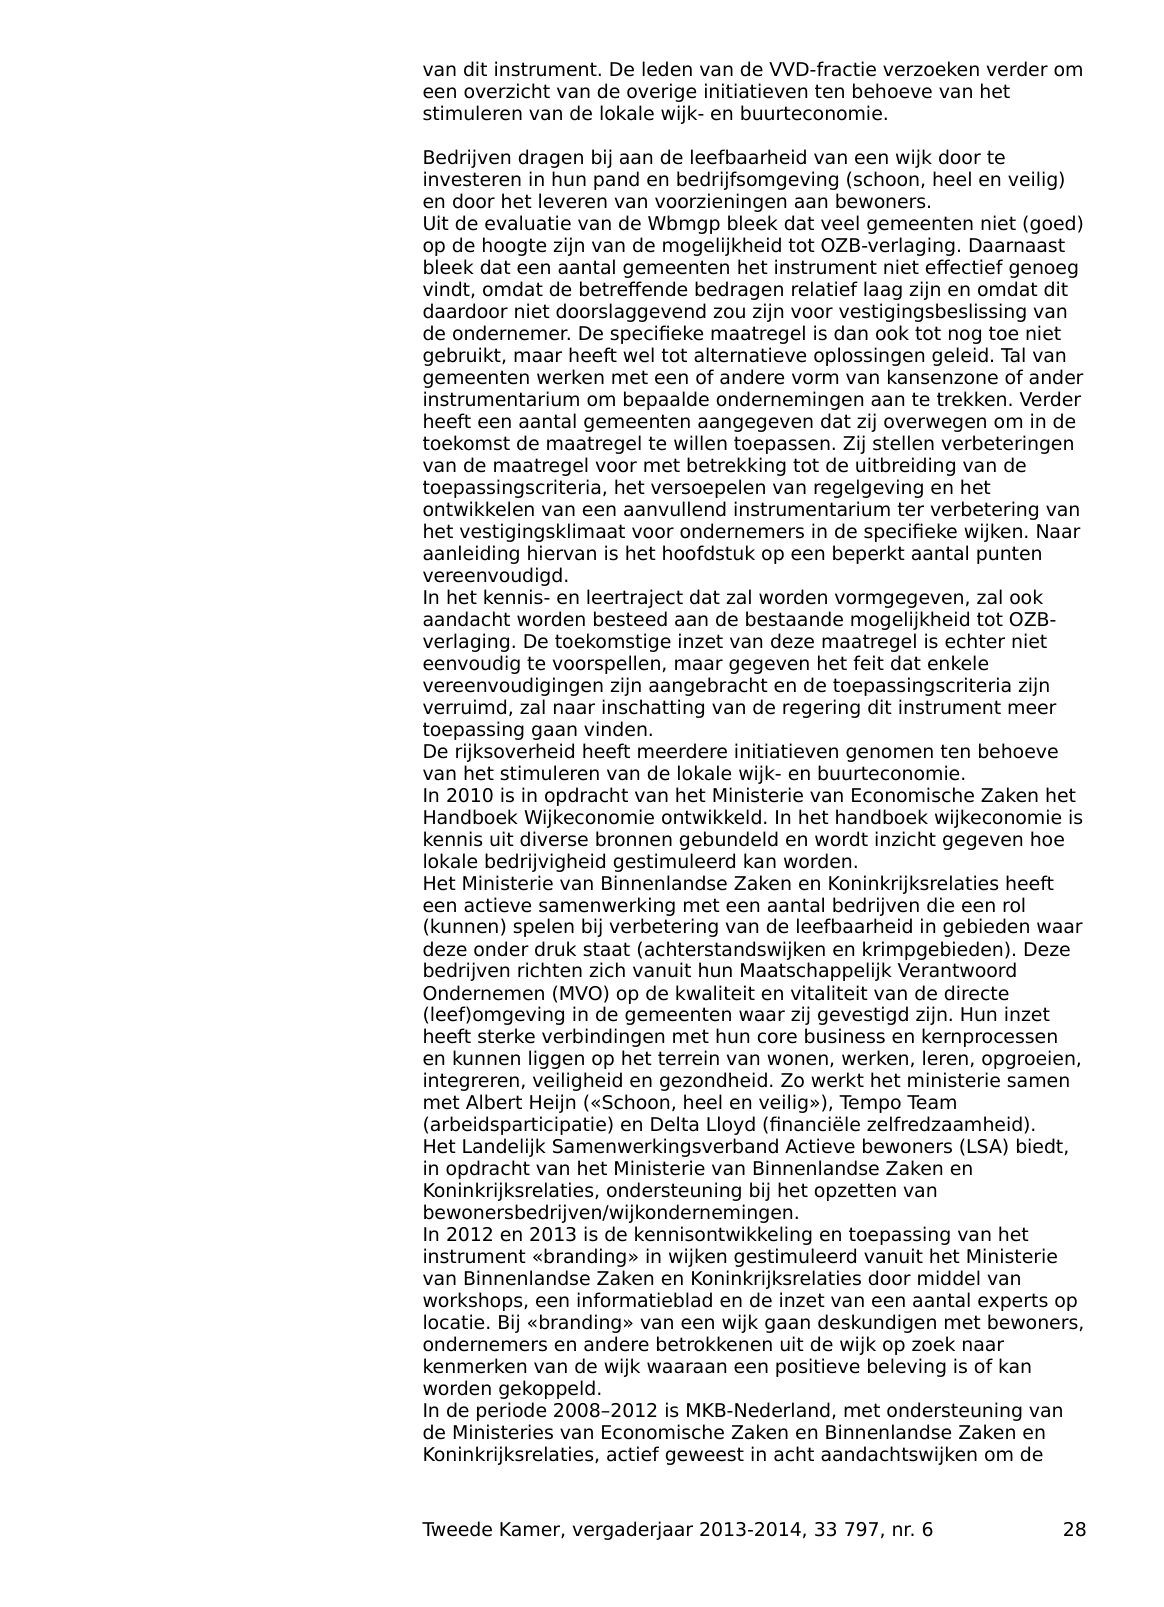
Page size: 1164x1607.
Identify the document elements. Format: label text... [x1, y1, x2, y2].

text In 2012 en 2013 is de kennisontwikkeling en toepassing van het instrument «branding» in wijken gestimuleerd vanuit het Ministerie van Binnenlandse Zaken en Koninkrijksrelaties door middel van workshops, een informatieblad en de inzet van een aantal experts op locatie. Bij «branding» van een wijk gaan deskundigen met bewoners, ondernemers en andere betrokkenen uit de wijk op zoek naar kenmerken van de wijk waaraan een positieve beleving is of kan worden gekoppeld. [422, 1224, 1087, 1400]
text In het kennis- en leertraject dat zal worden vormgegeven, zal ook aandacht worden besteed aan de bestaande mogelijkheid tot OZB-verlaging. De toekomstige inzet van deze maatregel is echter niet eenvoudig te voorspellen, maar gegeven het feit dat enkele vereenvoudigingen zijn aangebracht en de toepassingscriteria zijn verruimd, zal naar inschatting van de regering dit instrument meer toepassing gaan vinden. [422, 587, 1087, 741]
text In de periode 2008–2012 is MKB-Nederland, met ondersteuning van de Ministeries van Economische Zaken en Binnenlandse Zaken en Koninkrijksrelaties, actief geweest in acht aandachtswijken om de [422, 1400, 1087, 1466]
text Het Landelijk Samenwerkingsverband Actieve bewoners (LSA) biedt, in opdracht van het Ministerie van Binnenlandse Zaken en Koninkrijksrelaties, ondersteuning bij het opzetten van bewonersbedrijven/wijkondernemingen. [422, 1136, 1087, 1224]
text Uit de evaluatie van de Wbmgp bleek dat veel gemeenten niet (goed) op de hoogte zijn van de mogelijkheid tot OZB-verlaging. Daarnaast bleek dat een aantal gemeenten het instrument niet effectief genoeg vindt, omdat de betreffende bedragen relatief laag zijn en omdat dit daardoor niet doorslaggevend zou zijn voor vestigingsbeslissing van de ondernemer. De specifieke maatregel is dan ook tot nog toe niet gebruikt, maar heeft wel tot alternatieve oplossingen geleid. Tal van gemeenten werken met een of andere vorm van kansenzone of ander instrumentarium om bepaalde ondernemingen aan te trekken. Verder heeft een aantal gemeenten aangegeven dat zij overwegen om in de toekomst de maatregel te willen toepassen. Zij stellen verbeteringen van de maatregel voor met betrekking tot de uitbreiding van de toepassingscriteria, het versoepelen van regelgeving en het ontwikkelen van een aanvullend instrumentarium ter verbetering van het vestigingsklimaat voor ondernemers in de specifieke wijken. Naar aanleiding hiervan is het hoofdstuk op een beperkt aantal punten vereenvoudigd. [422, 213, 1087, 587]
text In 2010 is in opdracht van het Ministerie van Economische Zaken het Handboek Wijkeconomie ontwikkeld. In het handboek wijkeconomie is kennis uit diverse bronnen gebundeld en wordt inzicht gegeven hoe lokale bedrijvigheid gestimuleerd kan worden. [422, 784, 1087, 872]
text van dit instrument. De leden van de VVD-fractie verzoeken verder om een overzicht van de overige initiatieven ten behoeve van het stimuleren van de lokale wijk- en buurteconomie. [422, 59, 1087, 125]
text Het Ministerie van Binnenlandse Zaken en Koninkrijksrelaties heeft een actieve samenwerking met een aantal bedrijven die een rol (kunnen) spelen bij verbetering van de leefbaarheid in gebieden waar deze onder druk staat (achterstandswijken en krimpgebieden). Deze bedrijven richten zich vanuit hun Maatschappelijk Verantwoord Ondernemen (MVO) op de kwaliteit en vitaliteit van de directe (leef)omgeving in de gemeenten waar zij gevestigd zijn. Hun inzet heeft sterke verbindingen met hun core business en kernprocessen en kunnen liggen op het terrein van wonen, werken, leren, opgroeien, integreren, veiligheid en gezondheid. Zo werkt het ministerie samen met Albert Heijn («Schoon, heel en veilig»), Tempo Team (arbeidsparticipatie) en Delta Lloyd (financiële zelfredzaamheid). [422, 872, 1087, 1136]
text De rijksoverheid heeft meerdere initiatieven genomen ten behoeve van het stimuleren van de lokale wijk- en buurteconomie. [422, 741, 1087, 784]
text Bedrijven dragen bij aan de leefbaarheid van een wijk door te investeren in hun pand en bedrijfsomgeving (schoon, heel en veilig) en door het leveren van voorzieningen aan bewoners. [422, 147, 1087, 213]
